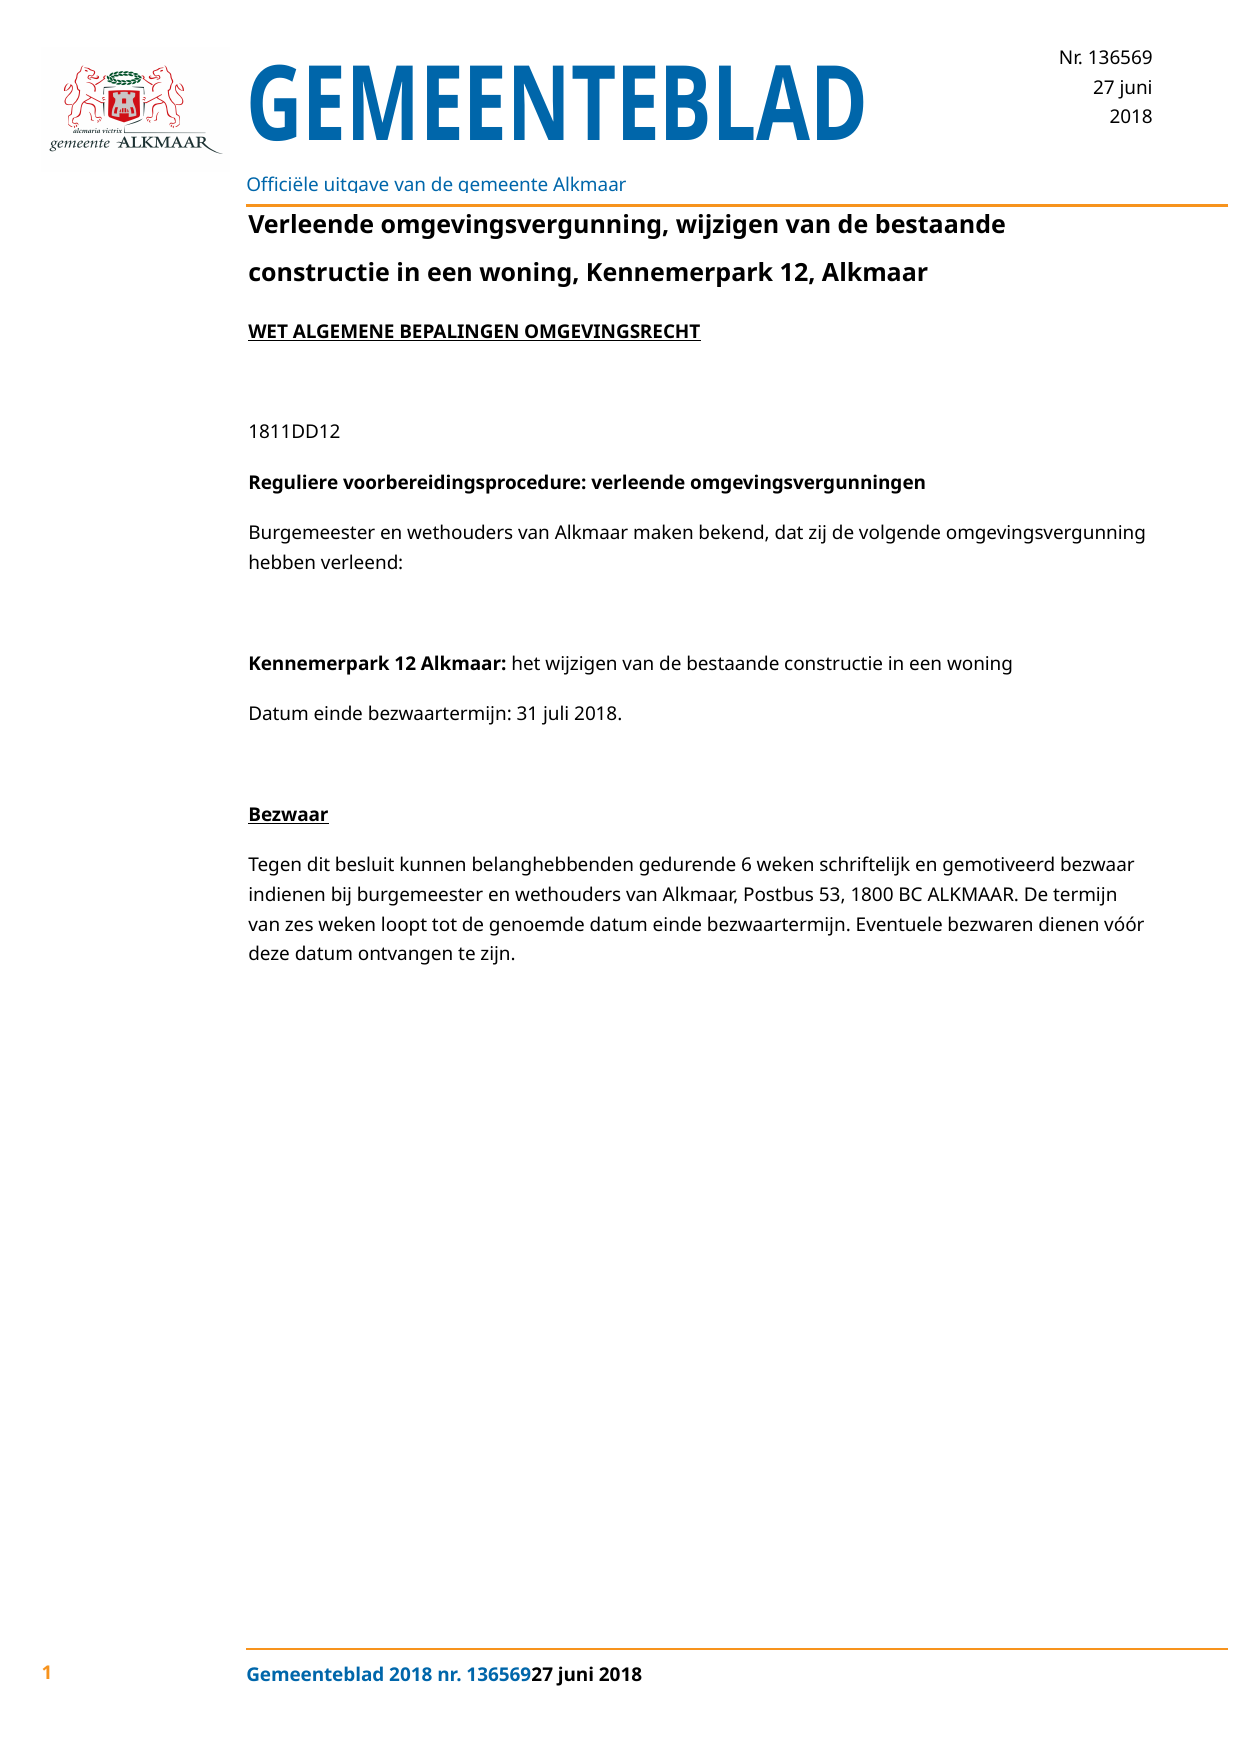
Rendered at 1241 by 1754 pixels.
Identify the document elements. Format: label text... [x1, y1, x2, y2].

text Verleende omgevingsvergunning, wijzigen van de bestaande constructie in een woning, Kennemerpark 12, Alkmaar [248, 207, 1152, 288]
text Reguliere voorbereidingsprocedure: verleende omgevingsvergunningen [248, 469, 1152, 495]
text Datum einde bezwaartermijn: 31 juli 2018. [248, 700, 1152, 726]
text WET ALGEMENE BEPALINGEN OMGEVINGSRECHT [248, 318, 1152, 344]
text 1811DD12 [248, 419, 1152, 444]
text Burgemeester en wethouders van Alkmaar maken bekend, dat zij de volgende omgevingsvergunning hebben verleend: [248, 519, 1152, 575]
picture [41, 47, 231, 172]
text Tegen dit besluit kunnen belanghebbenden gedurende 6 weken schriftelijk en gemotiveerd bezwaar indienen bij burgemeester en wethouders van Alkmaar, Postbus 53, 1800 BC ALKMAAR. De termijn van zes weken loopt tot de genoemde datum einde bezwaartermijn. Eventuele bezwaren dienen vóór deze datum ontvangen te zijn. [248, 852, 1152, 966]
text Bezwaar [248, 801, 1152, 827]
text Kennemerpark 12 Alkmaar: het wijzigen van de bestaande constructie in een woning [248, 650, 1152, 676]
